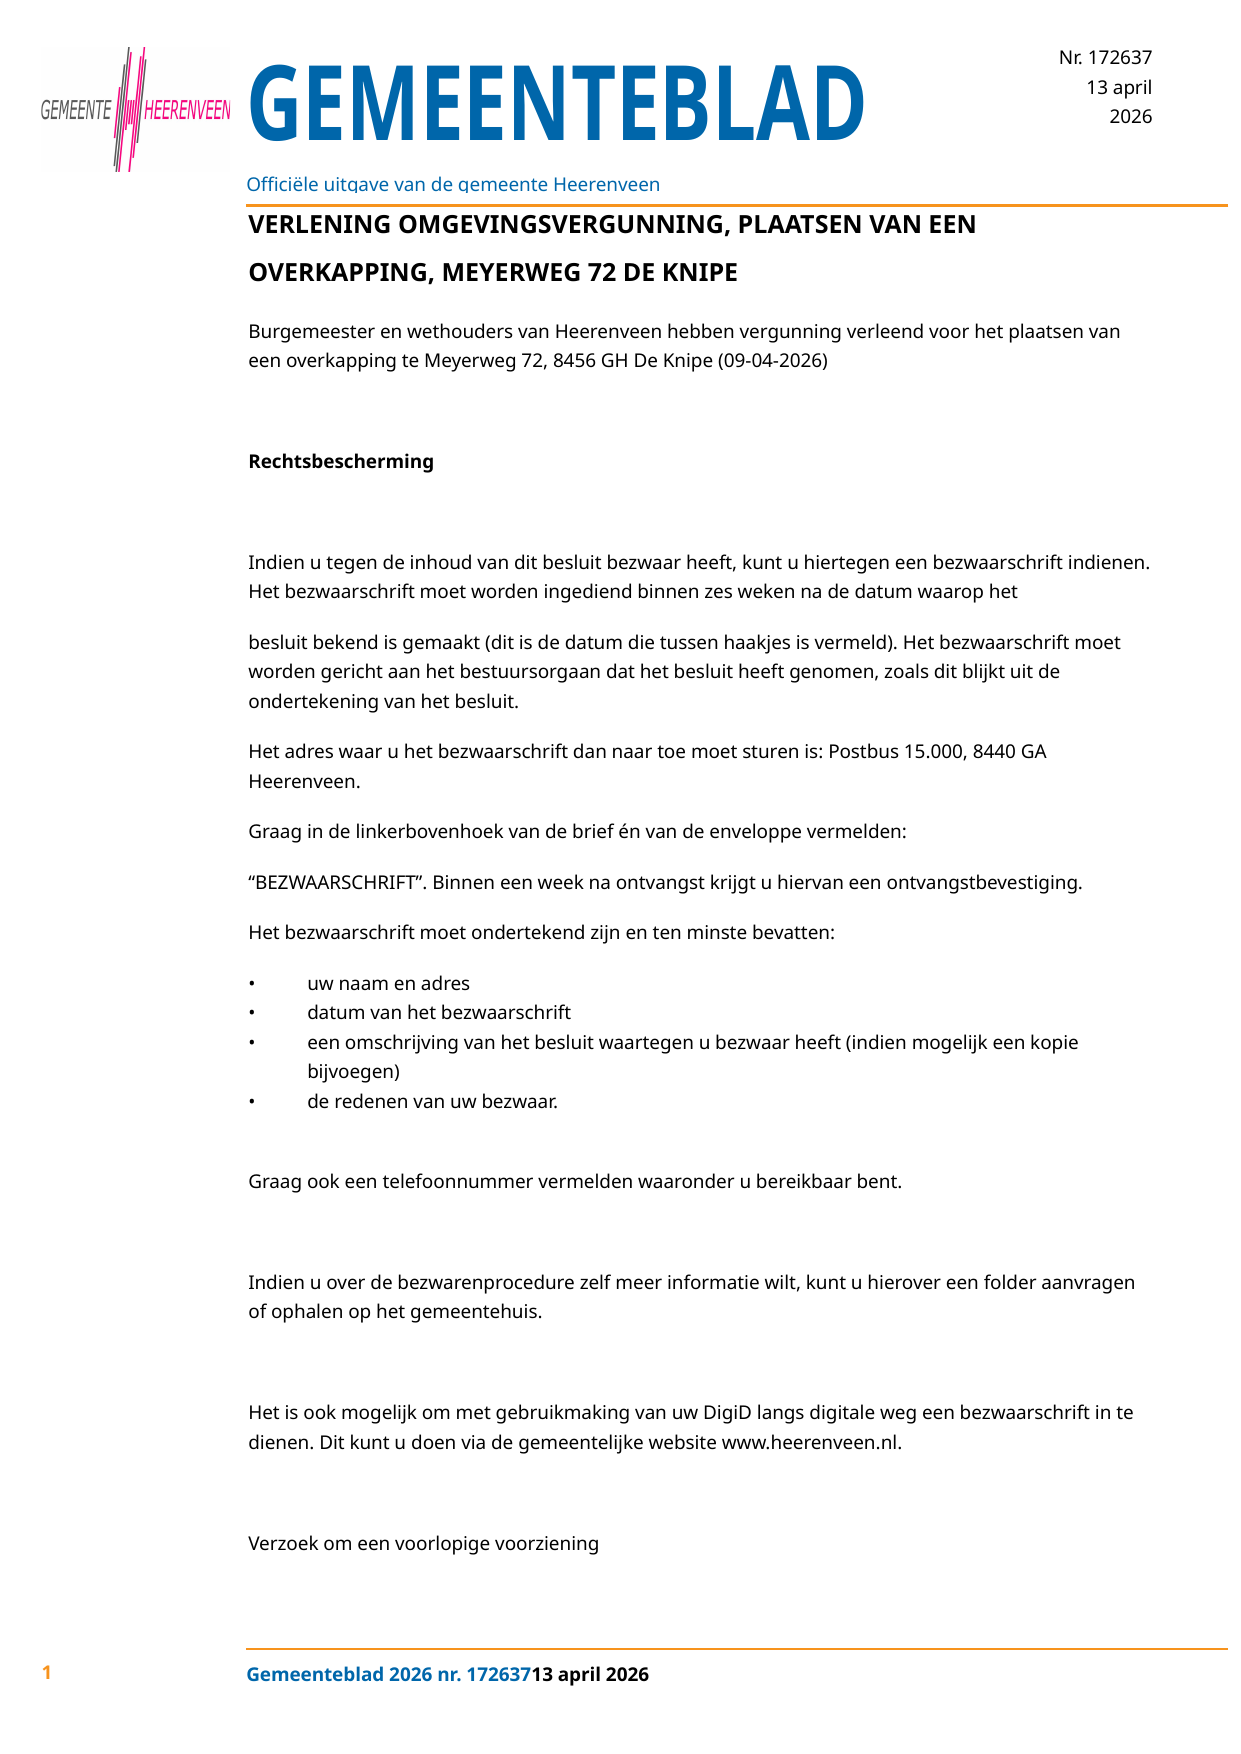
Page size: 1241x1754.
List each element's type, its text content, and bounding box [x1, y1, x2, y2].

text Indien u tegen de inhoud van dit besluit bezwaar heeft, kunt u hiertegen een bezwaarschrift indienen. Het bezwaarschrift moet worden ingediend binnen zes weken na de datum waarop het [248, 549, 1152, 604]
text Rechtsbescherming [248, 448, 1152, 474]
text Graag in de linkerbovenhoek van de brief én van de enveloppe vermelden: [248, 819, 1152, 844]
text VERLENING OMGEVINGSVERGUNNING, PLAATSEN VAN EEN OVERKAPPING, MEYERWEG 72 DE KNIPE [248, 207, 1152, 288]
picture [41, 47, 231, 172]
text “BEZWAARSCHRIFT”. Binnen een week na ontvangst krijgt u hiervan een ontvangstbevestiging. [248, 869, 1152, 895]
text Indien u over de bezwarenprocedure zelf meer informatie wilt, kunt u hierover een folder aanvragen of ophalen op het gemeentehuis. [248, 1269, 1152, 1324]
text besluit bekend is gemaakt (dit is de datum die tussen haakjes is vermeld). Het bezwaarschrift moet worden gericht aan het bestuursorgaan dat het besluit heeft genomen, zoals dit blijkt uit de ondertekening van het besluit. [248, 629, 1152, 714]
text Burgemeester en wethouders van Heerenveen hebben vergunning verleend voor het plaatsen van een overkapping te Meyerweg 72, 8456 GH De Knipe (09-04-2026) [248, 318, 1152, 373]
list de redenen van uw bezwaar. [248, 1088, 1152, 1114]
text Het bezwaarschrift moet ondertekend zijn en ten minste bevatten: [248, 919, 1152, 945]
text Verzoek om een voorlopige voorziening [248, 1530, 1152, 1556]
text Graag ook een telefoonnummer vermelden waaronder u bereikbaar bent. [248, 1168, 1152, 1194]
list datum van het bezwaarschrift [248, 999, 1152, 1025]
text Het is ook mogelijk om met gebruikmaking van uw DigiD langs digitale weg een bezwaarschrift in te dienen. Dit kunt u doen via de gemeentelijke website www.heerenveen.nl. [248, 1399, 1152, 1455]
text Het adres waar u het bezwaarschrift dan naar toe moet sturen is: Postbus 15.000, 8440 GA Heerenveen. [248, 739, 1152, 794]
list een omschrijving van het besluit waartegen u bezwaar heeft (indien mogelijk een kopie bijvoegen) [248, 1029, 1152, 1084]
list uw naam en adres [248, 970, 1152, 996]
